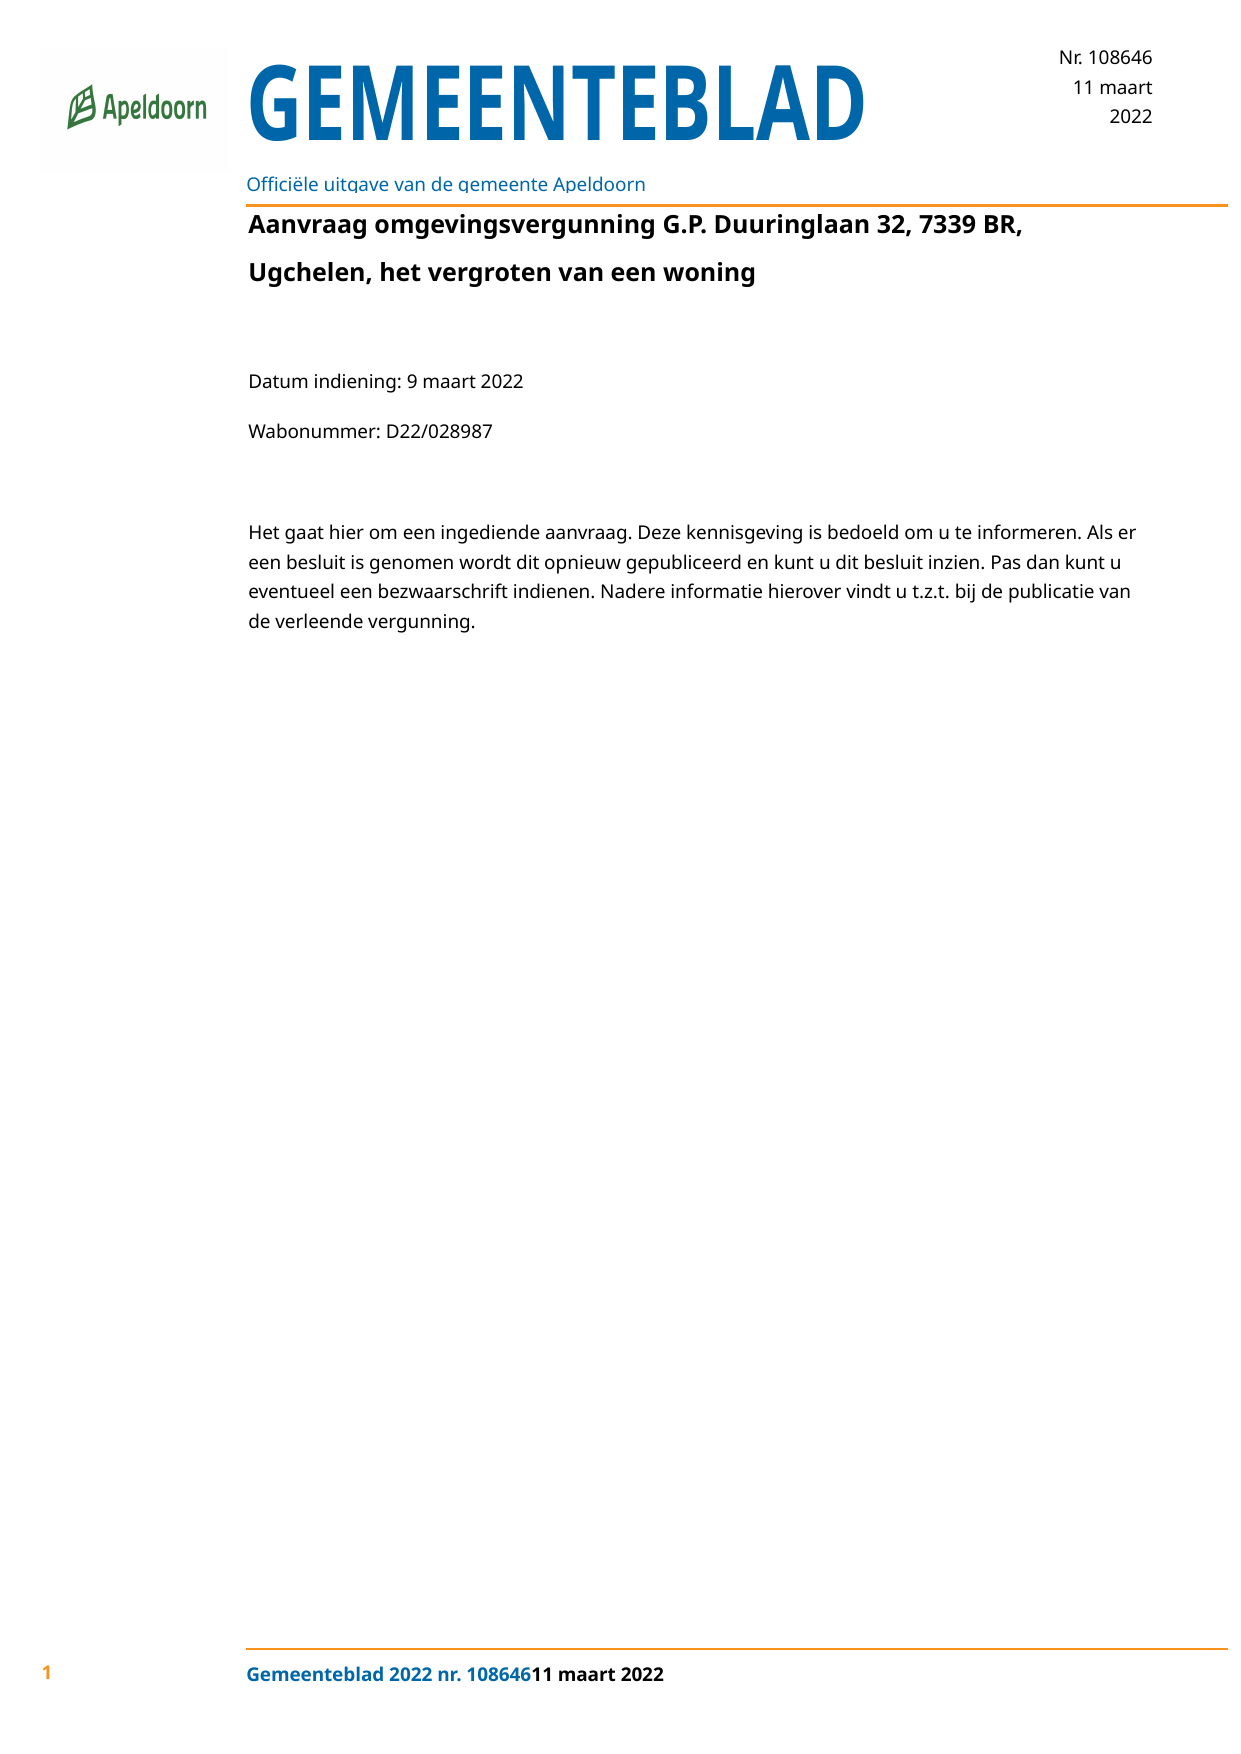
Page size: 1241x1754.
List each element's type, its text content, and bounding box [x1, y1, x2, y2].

text Datum indiening: 9 maart 2022 [248, 368, 1152, 394]
text Wabonummer: D22/028987 [248, 419, 1152, 444]
text Het gaat hier om een ingediende aanvraag. Deze kennisgeving is bedoeld om u te informeren. Als er een besluit is genomen wordt dit opnieuw gepubliceerd en kunt u dit besluit inzien. Pas dan kunt u eventueel een bezwaarschrift indienen. Nadere informatie hierover vindt u t.z.t. bij de publicatie van de verleende vergunning. [248, 519, 1152, 634]
picture [41, 47, 231, 172]
text Aanvraag omgevingsvergunning G.P. Duuringlaan 32, 7339 BR, Ugchelen, het vergroten van een woning [248, 207, 1152, 288]
